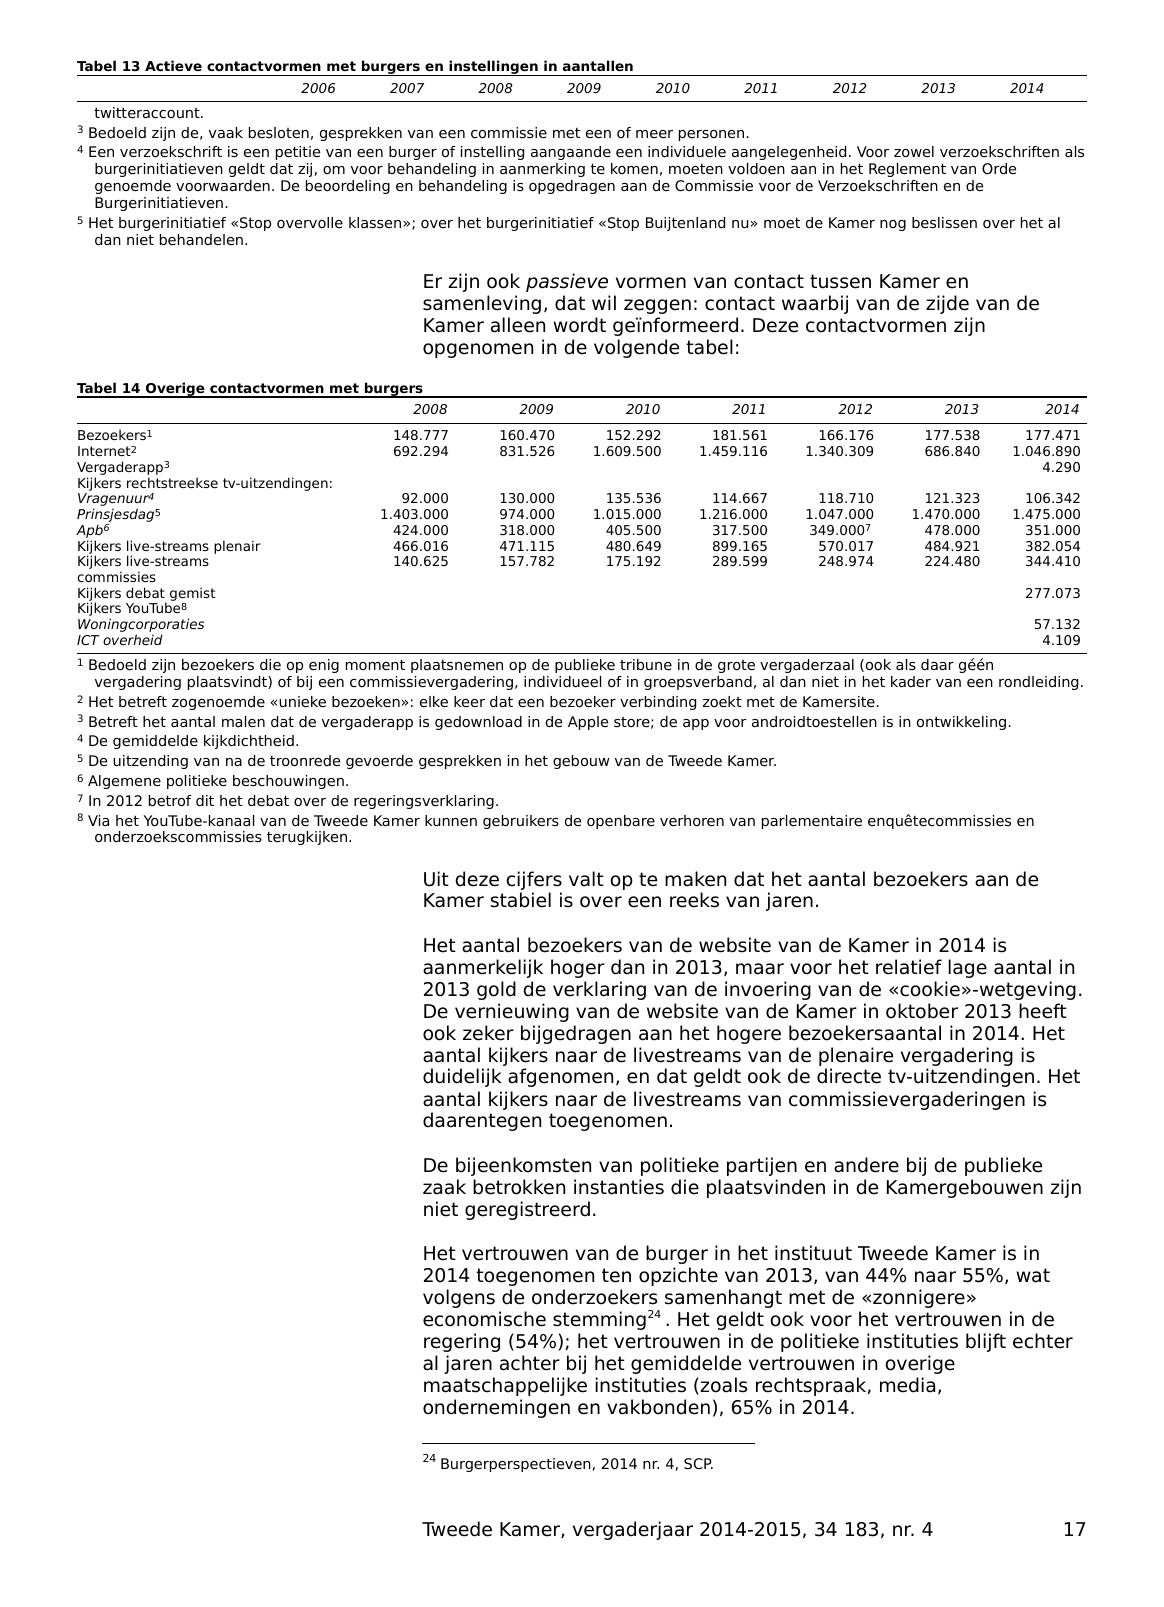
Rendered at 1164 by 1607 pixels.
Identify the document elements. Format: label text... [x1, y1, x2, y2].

table_cell 466.016 [348, 538, 455, 554]
table_cell 351.000 [986, 523, 1087, 538]
table_cell Vergaderapp3 [77, 460, 348, 475]
text Het aantal bezoekers van de website van de Kamer in 2014 is aanmerkelijk hoger dan in 2013, maar voor het relatief lage aantal in 2013 gold de verklaring van de invoering van de «cookie»-wetgeving. De vernieuwing van de website van de Kamer in oktober 2013 heeft ook zeker bijgedragen aan het hogere bezoekersaantal in 2014. Het aantal kijkers naar de livestreams van de plenaire vergadering is duidelijk afgenomen, en dat geldt ook de directe tv-uitzendingen. Het aantal kijkers naar de livestreams van commissievergaderingen is daarentegen toegenomen. [422, 934, 1087, 1132]
table_cell 1 Bedoeld zijn bezoekers die op enig moment plaatsnemen op de publieke tribune in de grote vergaderzaal (ook als daar géén vergadering plaatsvindt) of bij een commissievergadering, individueel of in groepsverband, al dan niet in het kader van een rondleiding. 2 Het betreft zogenoemde «unieke bezoeken»: elke keer dat een bezoeker verbinding zoekt met de Kamersite. 3 Betreft het aantal malen dat de vergaderapp is gedownload in de Apple store; de app voor androidtoestellen is in ontwikkeling. 4 De gemiddelde kijkdichtheid. 5 De uitzending van na de troonrede gevoerde gesprekken in het gebouw van de Tweede Kamer. 6 Algemene politieke beschouwingen. 7 In 2012 betrof dit het debat over de regeringsverklaring. 8 Via het YouTube-kanaal van de Tweede Kamer kunnen gebruikers de openbare verhoren van parlementaire enquêtecommissies en onderzoekscommissies terugkijken. [77, 654, 1087, 846]
table_cell [455, 601, 561, 617]
table_cell [880, 617, 986, 633]
table_cell 175.192 [561, 554, 667, 586]
table_cell 4.109 [986, 633, 1087, 653]
table_cell 2014 [986, 398, 1087, 422]
table_cell [774, 633, 880, 653]
table_cell 692.294 [348, 444, 455, 460]
table_cell ICT overheid [77, 633, 348, 653]
table_cell 382.054 [986, 538, 1087, 554]
table_cell Prinsjesdag5 [77, 507, 348, 523]
table_cell 57.132 [986, 617, 1087, 633]
table_header Tabel 14 Overige contactvormen met burgers [77, 381, 1087, 396]
table_cell [667, 601, 773, 617]
table_cell [561, 633, 667, 653]
table_cell [455, 586, 561, 601]
table_cell [561, 475, 667, 491]
table_cell [880, 475, 986, 491]
text Uit deze cijfers valt op te maken dat het aantal bezoekers aan de Kamer stabiel is over een reeks van jaren. [422, 868, 1087, 912]
table_cell 2008 [473, 76, 561, 101]
table_cell 121.323 [880, 491, 986, 507]
table_cell [774, 617, 880, 633]
table_cell Bezoekers1 [77, 424, 348, 444]
table_cell 114.667 [667, 491, 773, 507]
table_cell 2009 [561, 76, 649, 101]
table_cell 974.000 [455, 507, 561, 523]
table_cell Apb6 [77, 523, 348, 538]
table_cell Internet2 [77, 444, 348, 460]
table_cell [348, 633, 455, 653]
table_cell 4.290 [986, 460, 1087, 475]
table_cell 1.340.309 [774, 444, 880, 460]
table_cell 686.840 [880, 444, 986, 460]
table_cell [986, 475, 1087, 491]
table_cell [348, 475, 455, 491]
table_cell [348, 460, 455, 475]
table_cell [348, 617, 455, 633]
table_cell 1.475.000 [986, 507, 1087, 523]
table_cell 480.649 [561, 538, 667, 554]
table_cell 224.480 [880, 554, 986, 586]
text De bijeenkomsten van politieke partijen en andere bij de publieke zaak betrokken instanties die plaatsvinden in de Kamergebouwen zijn niet geregistreerd. [422, 1154, 1087, 1221]
table_cell 1.015.000 [561, 507, 667, 523]
table_cell Kijkers rechtstreekse tv-uitzendingen: [77, 475, 348, 491]
table_cell 424.000 [348, 523, 455, 538]
table_cell [774, 586, 880, 601]
table_cell 471.115 [455, 538, 561, 554]
table_cell 2012 [774, 398, 880, 422]
table_cell 2006 [295, 76, 384, 101]
table_cell 1.403.000 [348, 507, 455, 523]
table_cell [774, 601, 880, 617]
table_cell [455, 617, 561, 633]
table_cell 152.292 [561, 424, 667, 444]
table_cell [667, 617, 773, 633]
table_cell 177.471 [986, 424, 1087, 444]
table_cell 277.073 [986, 586, 1087, 601]
table_cell [348, 601, 455, 617]
table_cell [880, 633, 986, 653]
text Er zijn ook passieve vormen van contact tussen Kamer en samenleving, dat wil zeggen: contact waarbij van de zijde van de Kamer alleen wordt geïnformeerd. Deze contactvormen zijn opgenomen in de volgende tabel: [422, 271, 1087, 359]
table_cell 2008 [348, 398, 455, 422]
table_cell 148.777 [348, 424, 455, 444]
table_cell 2013 [915, 76, 1004, 101]
table_cell [561, 586, 667, 601]
table_cell 1.609.500 [561, 444, 667, 460]
table_cell [774, 460, 880, 475]
table_header Tabel 13 Actieve contactvormen met burgers en instellingen in aantallen [77, 59, 1087, 75]
table_cell 106.342 [986, 491, 1087, 507]
table_cell [880, 460, 986, 475]
table_cell 92.000 [348, 491, 455, 507]
table_cell [77, 76, 295, 101]
table_cell Kijkers live-streams commissies [77, 554, 348, 586]
table_cell [880, 601, 986, 617]
table_cell 140.625 [348, 554, 455, 586]
table_cell [667, 475, 773, 491]
table_cell twitteraccount. 3 Bedoeld zijn de, vaak besloten, gesprekken van een commissie met een of meer personen. 4 Een verzoekschrift is een petitie van een burger of instelling aangaande een individuele aangelegenheid. Voor zowel verzoekschriften als burgerinitiatieven geldt dat zij, om voor behandeling in aanmerking te komen, moeten voldoen aan in het Reglement van Orde genoemde voorwaarden. De beoordeling en behandeling is opgedragen aan de Commissie voor de Verzoekschriften en de Burgerinitiatieven. 5 Het burgerinitiatief «Stop overvolle klassen»; over het burgerinitiatief «Stop Buijtenland nu» moet de Kamer nog beslissen over het al dan niet behandelen. [77, 102, 1087, 249]
table_cell [561, 601, 667, 617]
table_cell 1.046.890 [986, 444, 1087, 460]
table_cell 484.921 [880, 538, 986, 554]
table_cell 344.410 [986, 554, 1087, 586]
table_cell 2011 [738, 76, 827, 101]
table_cell 118.710 [774, 491, 880, 507]
table_cell [455, 460, 561, 475]
table_cell [455, 475, 561, 491]
table_cell 2010 [650, 76, 738, 101]
table_cell 1.459.116 [667, 444, 773, 460]
table_cell [561, 460, 667, 475]
table_cell 166.176 [774, 424, 880, 444]
table_cell 2014 [1004, 76, 1087, 101]
table_cell 831.526 [455, 444, 561, 460]
table_cell [77, 398, 348, 422]
table_cell 1.216.000 [667, 507, 773, 523]
table_cell 2012 [827, 76, 915, 101]
table_cell 2011 [667, 398, 773, 422]
table_cell Kijkers YouTube8 [77, 601, 348, 617]
table_cell 2013 [880, 398, 986, 422]
table_cell 2007 [384, 76, 472, 101]
table_cell 349.0007 [774, 523, 880, 538]
table_cell 570.017 [774, 538, 880, 554]
table_cell [880, 586, 986, 601]
table_cell [774, 475, 880, 491]
table_cell 317.500 [667, 523, 773, 538]
table_cell 177.538 [880, 424, 986, 444]
table_cell [561, 617, 667, 633]
table_cell [455, 633, 561, 653]
table_cell [667, 460, 773, 475]
table_cell 1.470.000 [880, 507, 986, 523]
table_cell Kijkers live-streams plenair [77, 538, 348, 554]
table_cell 160.470 [455, 424, 561, 444]
table_cell 1.047.000 [774, 507, 880, 523]
table_cell 248.974 [774, 554, 880, 586]
table_cell Kijkers debat gemist [77, 586, 348, 601]
table_cell [667, 633, 773, 653]
text Burgerperspectieven, 2014 nr. 4, SCP. [422, 1452, 1087, 1474]
table_cell 157.782 [455, 554, 561, 586]
table_cell 2009 [455, 398, 561, 422]
table_cell 478.000 [880, 523, 986, 538]
table_cell 289.599 [667, 554, 773, 586]
table_cell Woningcorporaties [77, 617, 348, 633]
table_cell [348, 586, 455, 601]
table_cell 135.536 [561, 491, 667, 507]
table_cell 899.165 [667, 538, 773, 554]
table_cell 130.000 [455, 491, 561, 507]
text Het vertrouwen van de burger in het instituut Tweede Kamer is in 2014 toegenomen ten opzichte van 2013, van 44% naar 55%, wat volgens de onderzoekers samenhangt met de «zonnigere» economische stemming. Het geldt ook voor het vertrouwen in de regering (54%); het vertrouwen in de politieke instituties blijft echter al jaren achter bij het gemiddelde vertrouwen in overige maatschappelijke instituties (zoals rechtspraak, media, ondernemingen en vakbonden), 65% in 2014. [422, 1243, 1087, 1418]
table_cell 181.561 [667, 424, 773, 444]
table_cell 2010 [561, 398, 667, 422]
table_cell [986, 601, 1087, 617]
table_cell 405.500 [561, 523, 667, 538]
table_cell 318.000 [455, 523, 561, 538]
table_cell [667, 586, 773, 601]
table_cell Vragenuur4 [77, 491, 348, 507]
